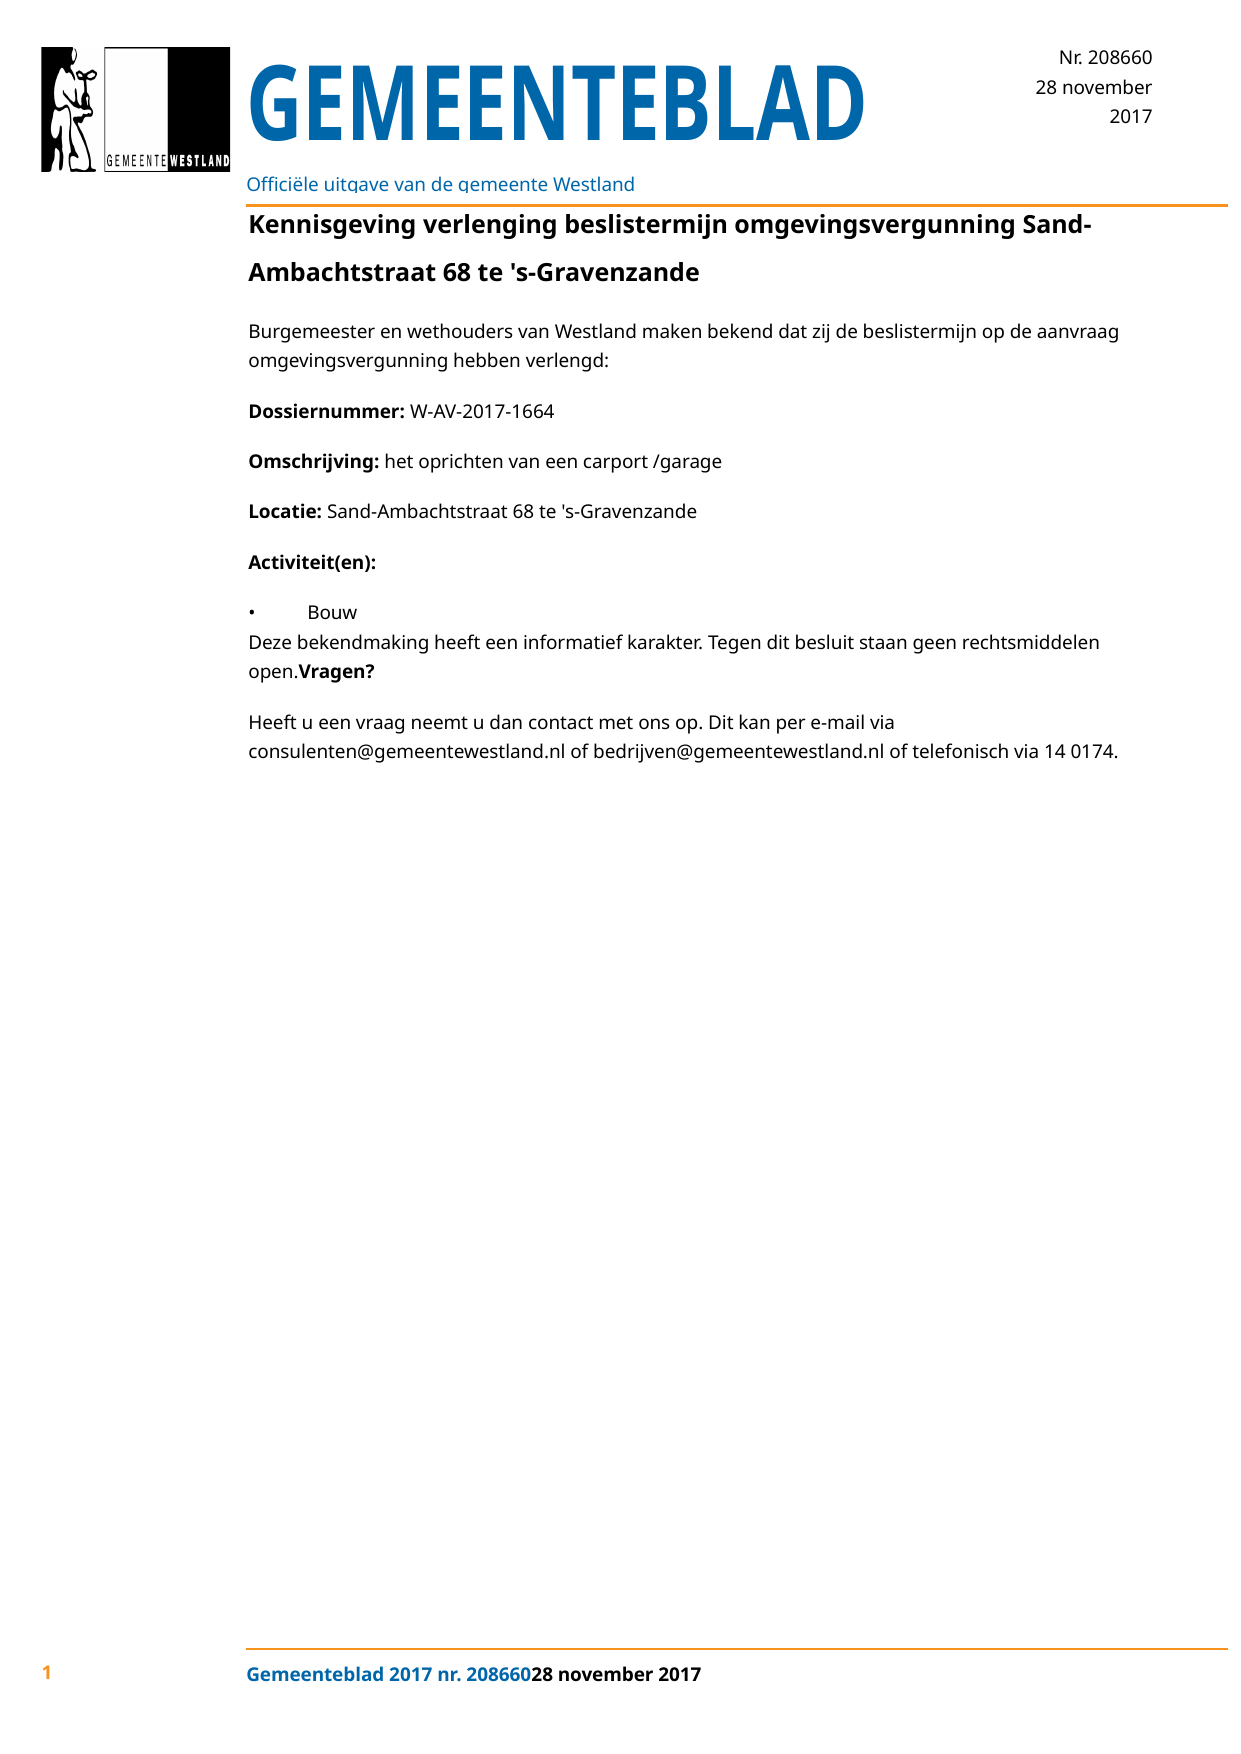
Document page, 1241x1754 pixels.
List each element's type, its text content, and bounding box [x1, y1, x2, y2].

text Locatie: Sand-Ambachtstraat 68 te 's-Gravenzande [248, 499, 1152, 524]
text Burgemeester en wethouders van Westland maken bekend dat zij de beslistermijn op de aanvraag omgevingsvergunning hebben verlengd: [248, 318, 1152, 373]
text Kennisgeving verlenging beslistermijn omgevingsvergunning Sand-Ambachtstraat 68 te 's-Gravenzande [248, 207, 1152, 288]
text Heeft u een vraag neemt u dan contact met ons op. Dit kan per e-mail via consulenten@gemeentewestland.nl of bedrijven@gemeentewestland.nl of telefonisch via 14 0174. [248, 709, 1152, 764]
picture [41, 47, 231, 172]
text Deze bekendmaking heeft een informatief karakter. Tegen dit besluit staan geen rechtsmiddelen open.Vragen? [248, 629, 1152, 684]
text Activiteit(en): [248, 549, 1152, 575]
list Bouw [248, 599, 1152, 625]
text Dossiernummer: W-AV-2017-1664 [248, 398, 1152, 424]
text Omschrijving: het oprichten van een carport /garage [248, 448, 1152, 474]
